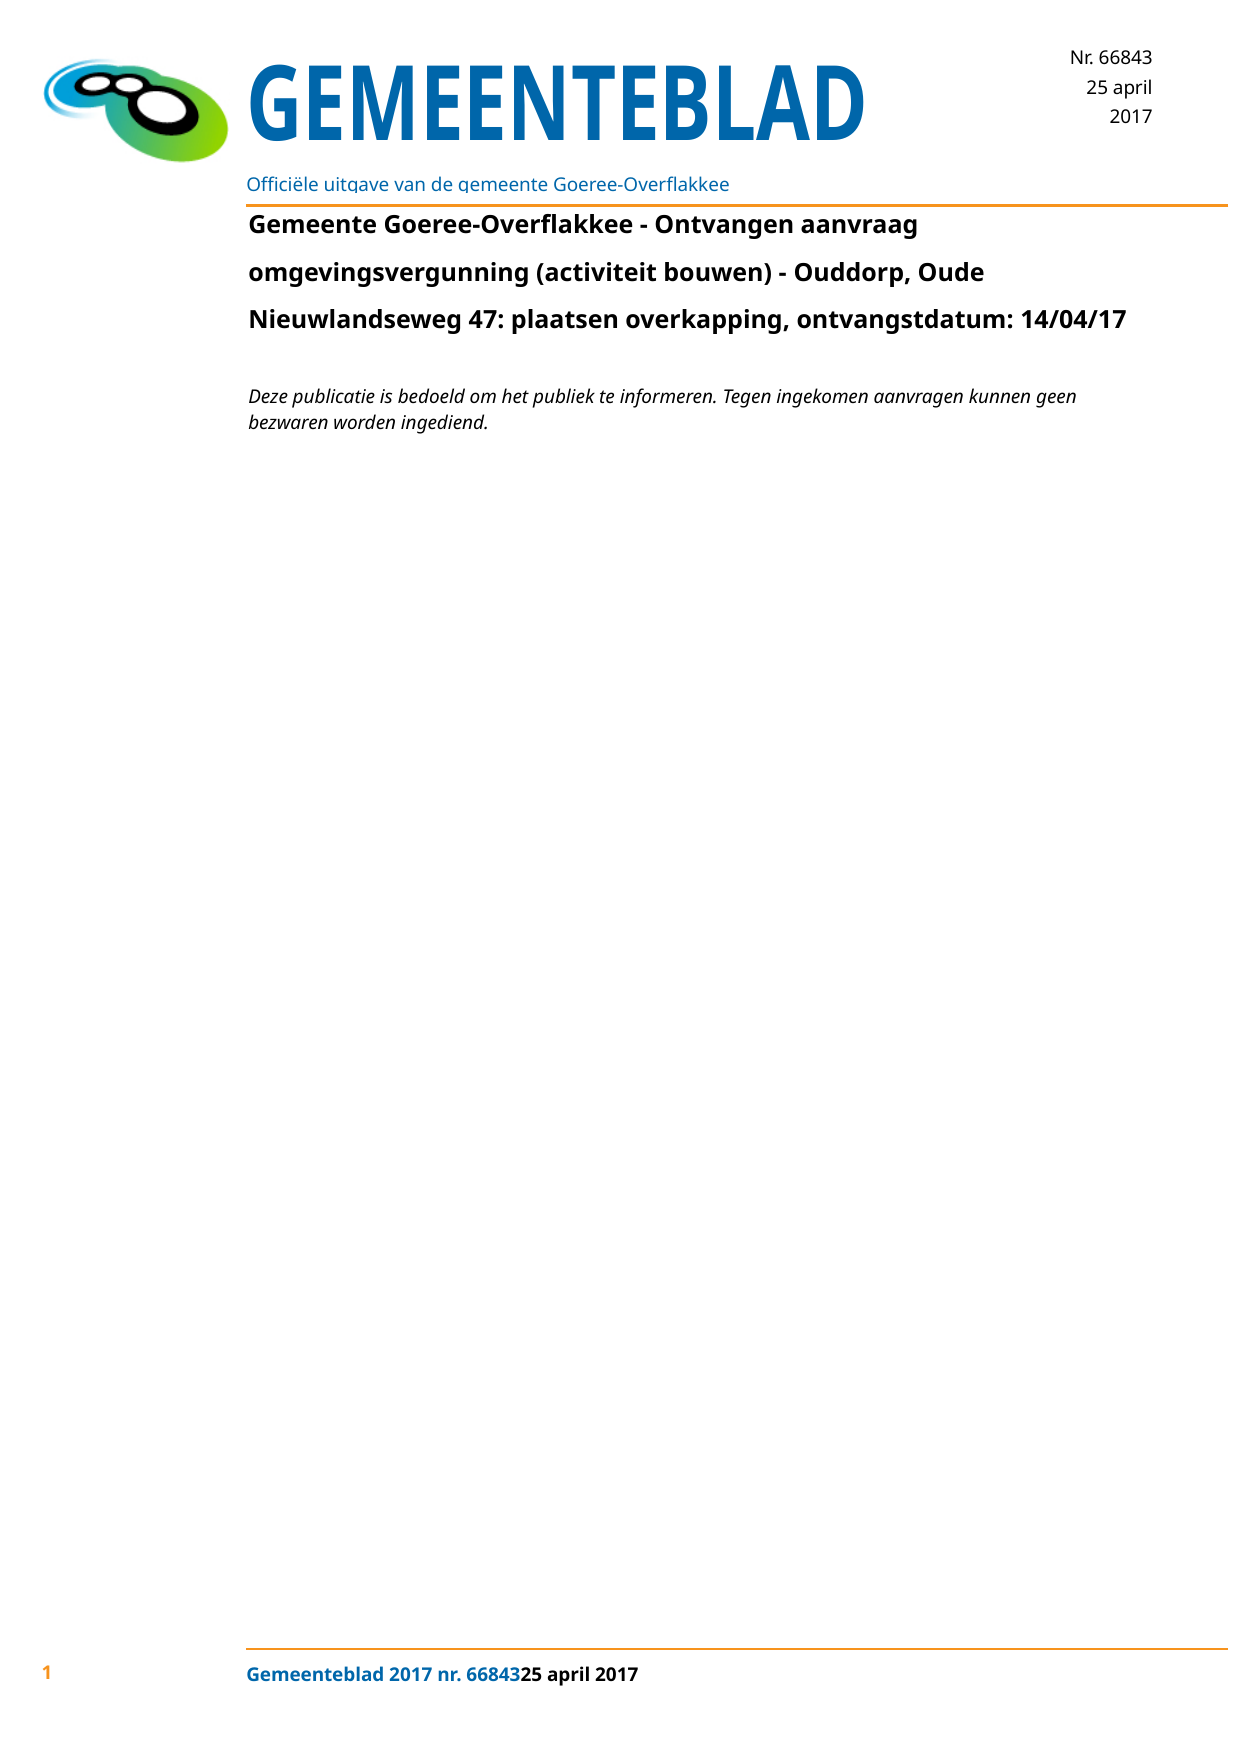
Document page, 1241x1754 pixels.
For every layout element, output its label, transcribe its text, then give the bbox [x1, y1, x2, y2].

text Gemeente Goeree-Overflakkee - Ontvangen aanvraag omgevingsvergunning (activiteit bouwen) - Ouddorp, Oude Nieuwlandseweg 47: plaatsen overkapping, ontvangstdatum: 14/04/17 [248, 207, 1152, 336]
picture [41, 47, 231, 172]
text Deze publicatie is bedoeld om het publiek te informeren. Tegen ingekomen aanvragen kunnen geen bezwaren worden ingediend. [248, 384, 1152, 435]
